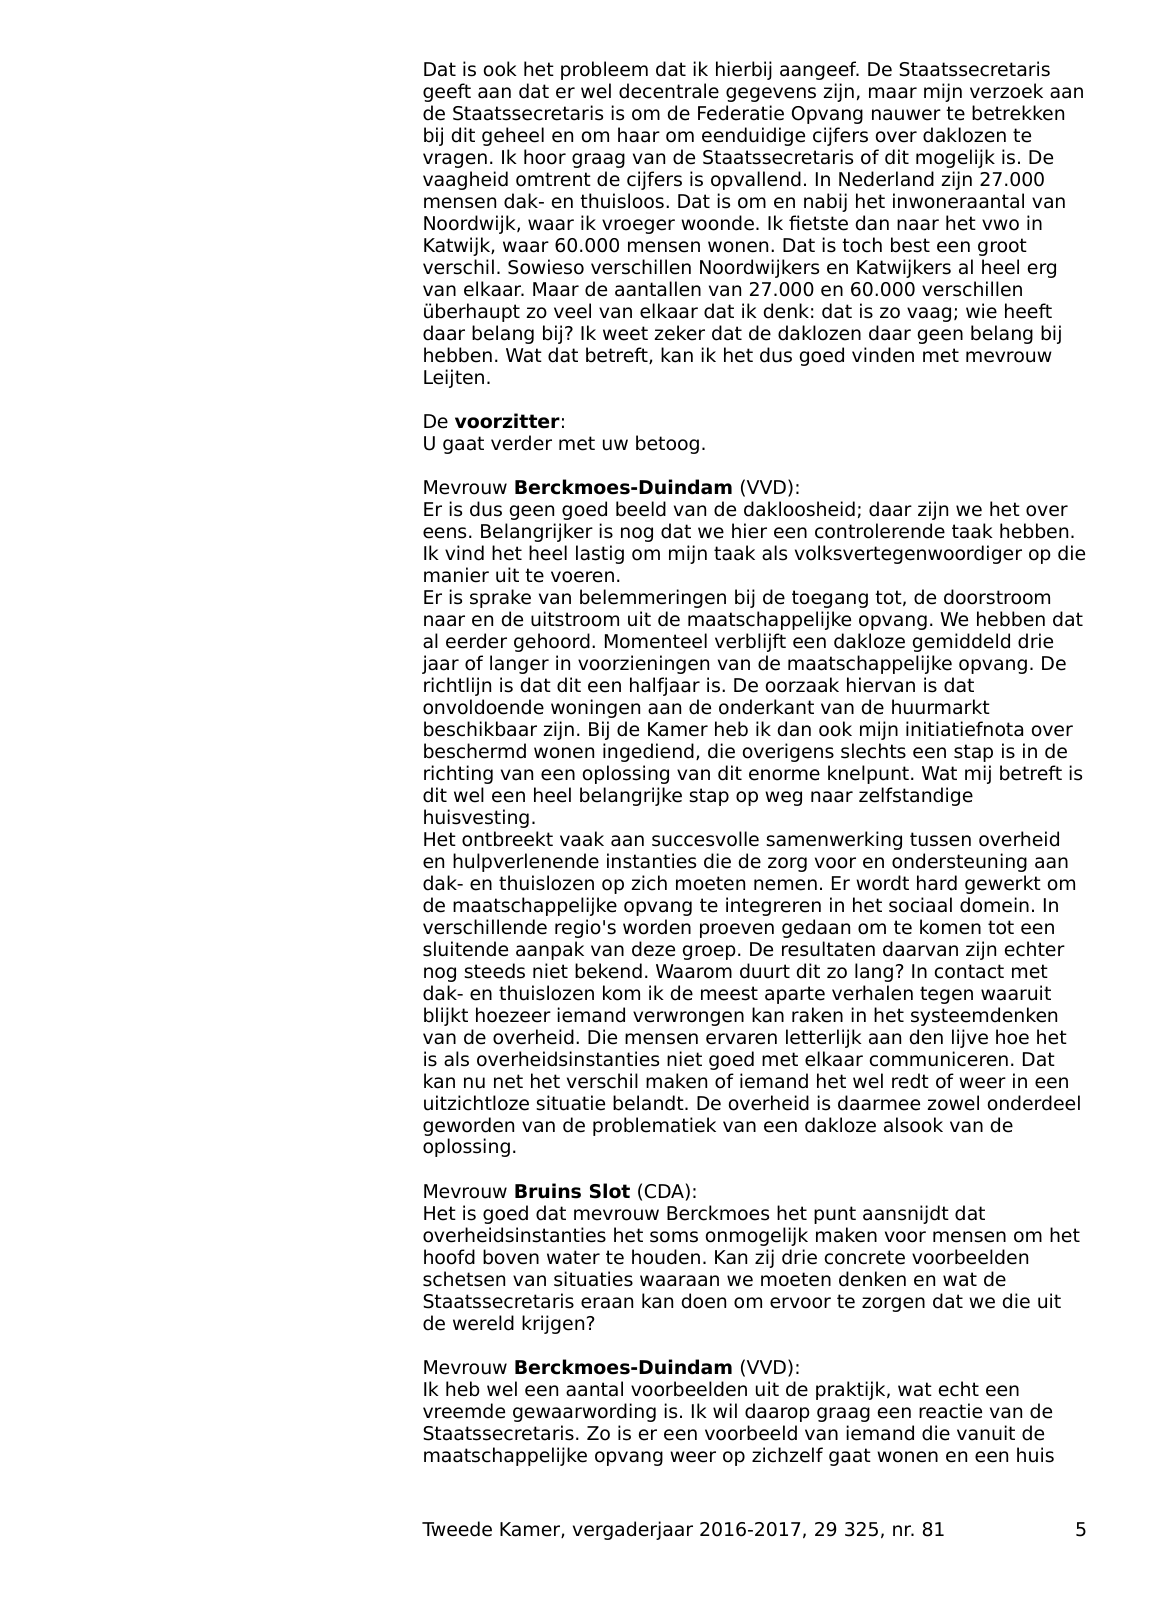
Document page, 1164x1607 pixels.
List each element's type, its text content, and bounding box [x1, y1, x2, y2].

text U gaat verder met uw betoog. [422, 433, 1087, 455]
text Het ontbreekt vaak aan succesvolle samenwerking tussen overheid en hulpverlenende instanties die de zorg voor en ondersteuning aan dak- en thuislozen op zich moeten nemen. Er wordt hard gewerkt om de maatschappelijke opvang te integreren in het sociaal domein. In verschillende regio's worden proeven gedaan om te komen tot een sluitende aanpak van deze groep. De resultaten daarvan zijn echter nog steeds niet bekend. Waarom duurt dit zo lang? In contact met dak- en thuislozen kom ik de meest aparte verhalen tegen waaruit blijkt hoezeer iemand verwrongen kan raken in het systeemdenken van de overheid. Die mensen ervaren letterlijk aan den lijve hoe het is als overheidsinstanties niet goed met elkaar communiceren. Dat kan nu net het verschil maken of iemand het wel redt of weer in een uitzichtloze situatie belandt. De overheid is daarmee zowel onderdeel geworden van de problematiek van een dakloze alsook van de oplossing. [422, 829, 1087, 1158]
text De voorzitter: [422, 411, 1087, 433]
text Het is goed dat mevrouw Berckmoes het punt aansnijdt dat overheidsinstanties het soms onmogelijk maken voor mensen om het hoofd boven water te houden. Kan zij drie concrete voorbeelden schetsen van situaties waaraan we moeten denken en wat de Staatssecretaris eraan kan doen om ervoor te zorgen dat we die uit de wereld krijgen? [422, 1203, 1087, 1334]
text Er is dus geen goed beeld van de dakloosheid; daar zijn we het over eens. Belangrijker is nog dat we hier een controlerende taak hebben. Ik vind het heel lastig om mijn taak als volksvertegenwoordiger op die manier uit te voeren. [422, 499, 1087, 587]
text Mevrouw Berckmoes-Duindam (VVD): [422, 1357, 1087, 1379]
text Er is sprake van belemmeringen bij de toegang tot, de doorstroom naar en de uitstroom uit de maatschappelijke opvang. We hebben dat al eerder gehoord. Momenteel verblijft een dakloze gemiddeld drie jaar of langer in voorzieningen van de maatschappelijke opvang. De richtlijn is dat dit een halfjaar is. De oorzaak hiervan is dat onvoldoende woningen aan de onderkant van de huurmarkt beschikbaar zijn. Bij de Kamer heb ik dan ook mijn initiatiefnota over beschermd wonen ingediend, die overigens slechts een stap is in de richting van een oplossing van dit enorme knelpunt. Wat mij betreft is dit wel een heel belangrijke stap op weg naar zelfstandige huisvesting. [422, 587, 1087, 829]
text Mevrouw Bruins Slot (CDA): [422, 1181, 1087, 1203]
text Ik heb wel een aantal voorbeelden uit de praktijk, wat echt een vreemde gewaarwording is. Ik wil daarop graag een reactie van de Staatssecretaris. Zo is er een voorbeeld van iemand die vanuit de maatschappelijke opvang weer op zichzelf gaat wonen en een huis [422, 1379, 1087, 1467]
text Mevrouw Berckmoes-Duindam (VVD): [422, 477, 1087, 499]
text Dat is ook het probleem dat ik hierbij aangeef. De Staatssecretaris geeft aan dat er wel decentrale gegevens zijn, maar mijn verzoek aan de Staatssecretaris is om de Federatie Opvang nauwer te betrekken bij dit geheel en om haar om eenduidige cijfers over daklozen te vragen. Ik hoor graag van de Staatssecretaris of dit mogelijk is. De vaagheid omtrent de cijfers is opvallend. In Nederland zijn 27.000 mensen dak- en thuisloos. Dat is om en nabij het inwoneraantal van Noordwijk, waar ik vroeger woonde. Ik fietste dan naar het vwo in Katwijk, waar 60.000 mensen wonen. Dat is toch best een groot verschil. Sowieso verschillen Noordwijkers en Katwijkers al heel erg van elkaar. Maar de aantallen van 27.000 en 60.000 verschillen überhaupt zo veel van elkaar dat ik denk: dat is zo vaag; wie heeft daar belang bij? Ik weet zeker dat de daklozen daar geen belang bij hebben. Wat dat betreft, kan ik het dus goed vinden met mevrouw Leijten. [422, 59, 1087, 389]
